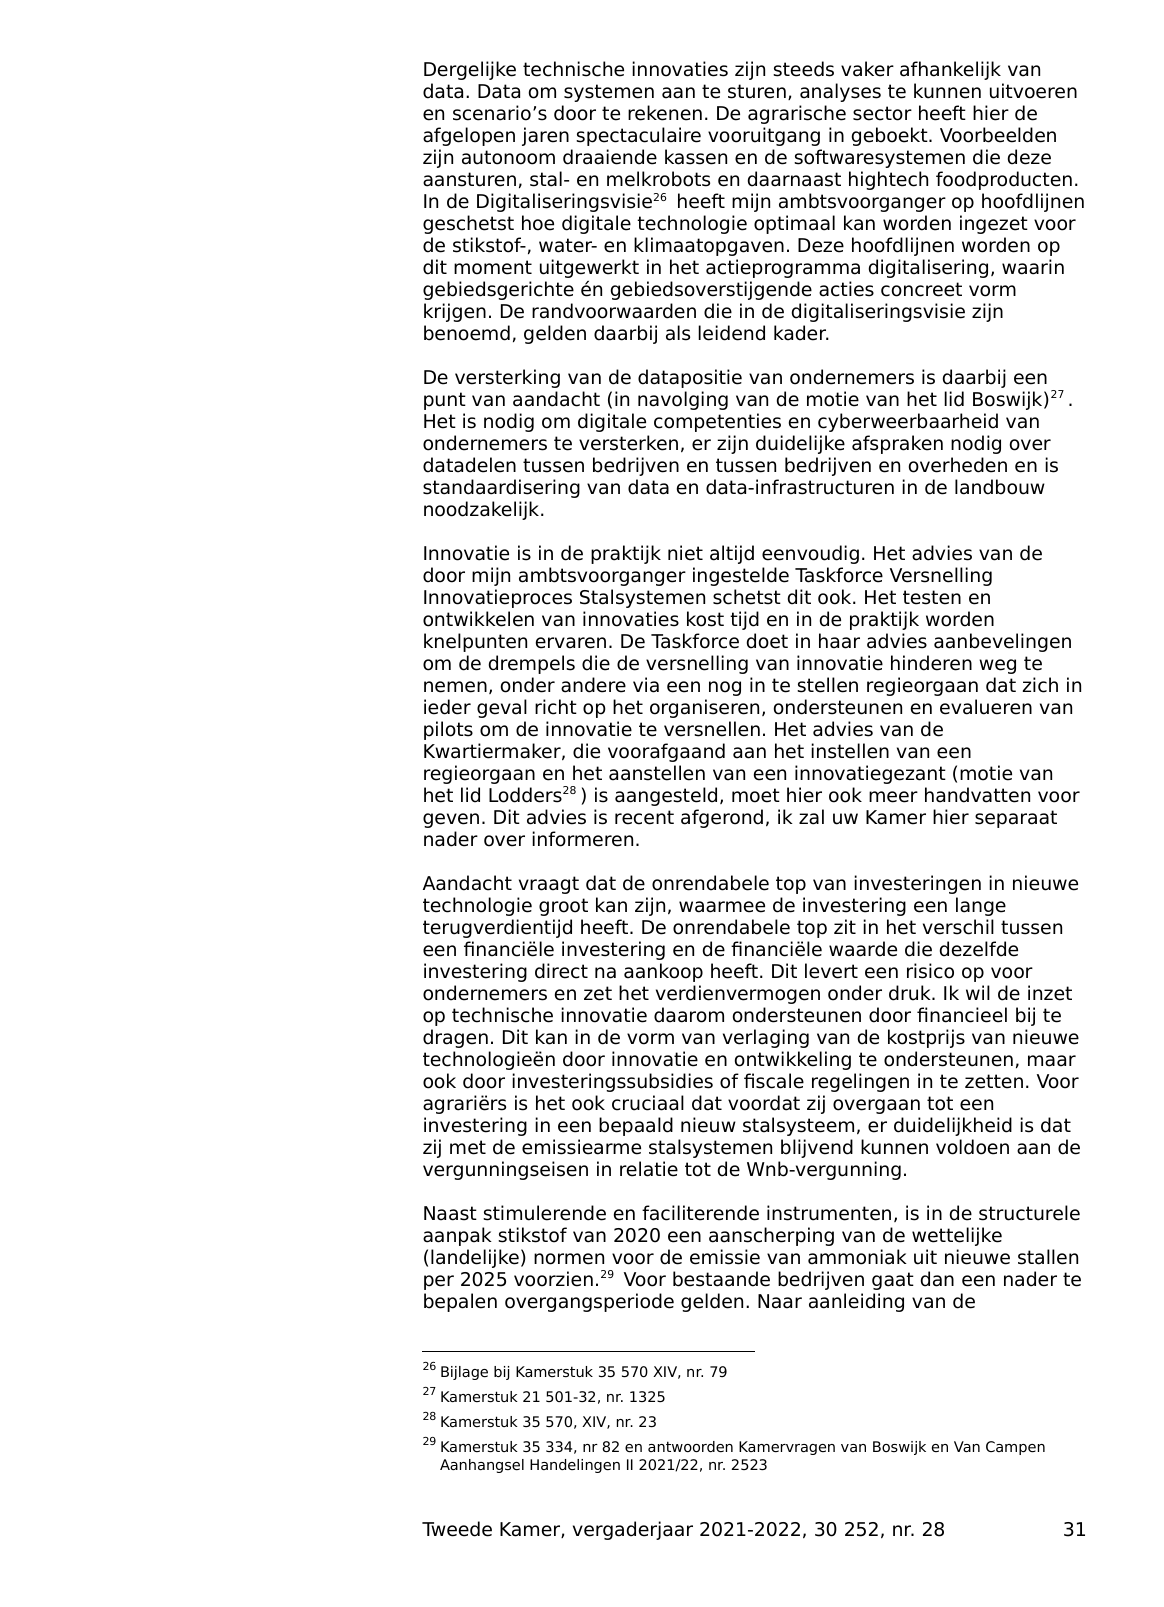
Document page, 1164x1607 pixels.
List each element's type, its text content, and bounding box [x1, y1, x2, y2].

text Aandacht vraagt dat de onrendabele top van investeringen in nieuwe technologie groot kan zijn, waarmee de investering een lange terugverdientijd heeft. De onrendabele top zit in het verschil tussen een financiële investering en de financiële waarde die dezelfde investering direct na aankoop heeft. Dit levert een risico op voor ondernemers en zet het verdienvermogen onder druk. Ik wil de inzet op technische innovatie daarom ondersteunen door financieel bij te dragen. Dit kan in de vorm van verlaging van de kostprijs van nieuwe technologieën door innovatie en ontwikkeling te ondersteunen, maar ook door investeringssubsidies of fiscale regelingen in te zetten. Voor agrariërs is het ook cruciaal dat voordat zij overgaan tot een investering in een bepaald nieuw stalsysteem, er duidelijkheid is dat zij met de emissiearme stalsystemen blijvend kunnen voldoen aan de vergunningseisen in relatie tot de Wnb-vergunning. [422, 873, 1087, 1181]
text De versterking van de datapositie van ondernemers is daarbij een punt van aandacht (in navolging van de motie van het lid Boswijk). Het is nodig om digitale competenties en cyberweerbaarheid van ondernemers te versterken, er zijn duidelijke afspraken nodig over datadelen tussen bedrijven en tussen bedrijven en overheden en is standaardisering van data en data-infrastructuren in de landbouw noodzakelijk. [422, 367, 1087, 521]
text Bijlage bij Kamerstuk 35 570 XIV, nr. 79 [422, 1360, 1087, 1382]
text Dergelijke technische innovaties zijn steeds vaker afhankelijk van data. Data om systemen aan te sturen, analyses te kunnen uitvoeren en scenario’s door te rekenen. De agrarische sector heeft hier de afgelopen jaren spectaculaire vooruitgang in geboekt. Voorbeelden zijn autonoom draaiende kassen en de softwaresystemen die deze aansturen, stal- en melkrobots en daarnaast hightech foodproducten. In de Digitaliseringsvisie heeft mijn ambtsvoorganger op hoofdlijnen geschetst hoe digitale technologie optimaal kan worden ingezet voor de stikstof-, water- en klimaatopgaven. Deze hoofdlijnen worden op dit moment uitgewerkt in het actieprogramma digitalisering, waarin gebiedsgerichte én gebiedsoverstijgende acties concreet vorm krijgen. De randvoorwaarden die in de digitaliseringsvisie zijn benoemd, gelden daarbij als leidend kader. [422, 59, 1087, 345]
text Kamerstuk 35 570, XIV, nr. 23 [422, 1410, 1087, 1432]
text Naast stimulerende en faciliterende instrumenten, is in de structurele aanpak stikstof van 2020 een aanscherping van de wettelijke (landelijke) normen voor de emissie van ammoniak uit nieuwe stallen per 2025 voorzien. Voor bestaande bedrijven gaat dan een nader te bepalen overgangsperiode gelden. Naar aanleiding van de [422, 1203, 1087, 1313]
text Innovatie is in de praktijk niet altijd eenvoudig. Het advies van de door mijn ambtsvoorganger ingestelde Taskforce Versnelling Innovatieproces Stalsystemen schetst dit ook. Het testen en ontwikkelen van innovaties kost tijd en in de praktijk worden knelpunten ervaren. De Taskforce doet in haar advies aanbevelingen om de drempels die de versnelling van innovatie hinderen weg te nemen, onder andere via een nog in te stellen regieorgaan dat zich in ieder geval richt op het organiseren, ondersteunen en evalueren van pilots om de innovatie te versnellen. Het advies van de Kwartiermaker, die voorafgaand aan het instellen van een regieorgaan en het aanstellen van een innovatiegezant (motie van het lid Lodders) is aangesteld, moet hier ook meer handvatten voor geven. Dit advies is recent afgerond, ik zal uw Kamer hier separaat nader over informeren. [422, 543, 1087, 851]
text Kamerstuk 21 501-32, nr. 1325 [422, 1385, 1087, 1407]
text Kamerstuk 35 334, nr 82 en antwoorden Kamervragen van Boswijk en Van Campen Aanhangsel Handelingen II 2021/22, nr. 2523 [422, 1435, 1087, 1474]
